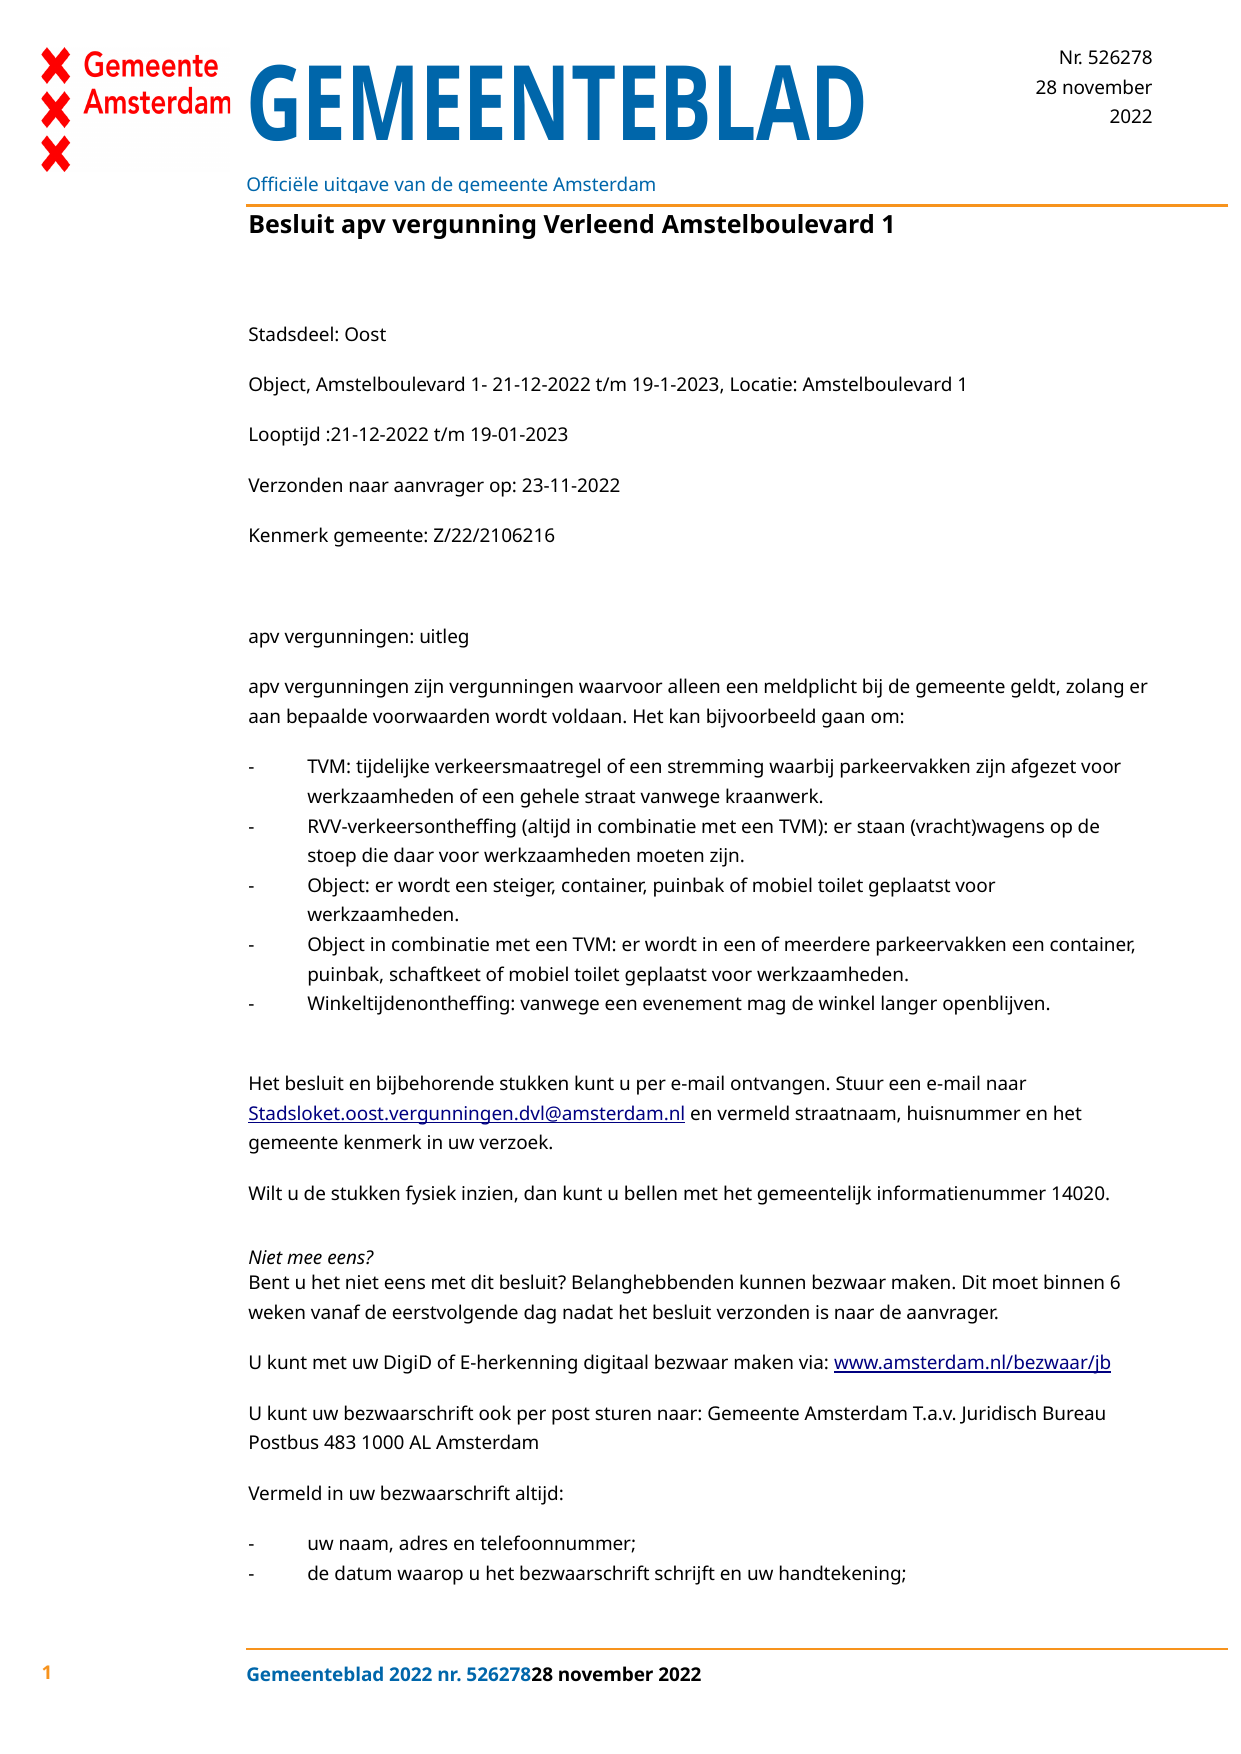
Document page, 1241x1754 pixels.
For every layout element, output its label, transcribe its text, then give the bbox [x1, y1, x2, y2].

text apv vergunningen: uitleg [248, 623, 1152, 649]
list Winkeltijdenontheffing: vanwege een evenement mag de winkel langer openblijven. [248, 990, 1152, 1016]
text Niet mee eens? [248, 1244, 1152, 1269]
picture [41, 47, 231, 172]
text Besluit apv vergunning Verleend Amstelboulevard 1 [248, 207, 1152, 241]
text Het besluit en bijbehorende stukken kunt u per e-mail ontvangen. Stuur een e-mail naar Stadsloket.oost.vergunningen.dvl@amsterdam.nl en vermeld straatnaam, huisnummer en het gemeente kenmerk in uw verzoek. [248, 1070, 1152, 1155]
list TVM: tijdelijke verkeersmaatregel of een stremming waarbij parkeervakken zijn afgezet voor werkzaamheden of een gehele straat vanwege kraanwerk. [248, 754, 1152, 809]
text Verzonden naar aanvrager op: 23-11-2022 [248, 472, 1152, 498]
text Stadsdeel: Oost [248, 321, 1152, 346]
text U kunt uw bezwaarschrift ook per post sturen naar: Gemeente Amsterdam T.a.v. Juridisch Bureau Postbus 483 1000 AL Amsterdam [248, 1400, 1152, 1455]
list Object: er wordt een steiger, container, puinbak of mobiel toilet geplaatst voor werkzaamheden. [248, 872, 1152, 927]
list de datum waarop u het bezwaarschrift schrijft en uw handtekening; [248, 1560, 1152, 1586]
text Kenmerk gemeente: Z/22/2106216 [248, 522, 1152, 548]
text Looptijd :21-12-2022 t/m 19-01-2023 [248, 422, 1152, 447]
list RVV-verkeersontheffing (altijd in combinatie met een TVM): er staan (vracht)wagens op de stoep die daar voor werkzaamheden moeten zijn. [248, 813, 1152, 868]
text Object, Amstelboulevard 1- 21-12-2022 t/m 19-1-2023, Locatie: Amstelboulevard 1 [248, 371, 1152, 397]
text Vermeld in uw bezwaarschrift altijd: [248, 1480, 1152, 1506]
text U kunt met uw DigiD of E-herkenning digitaal bezwaar maken via: www.amsterdam.nl/bezwaar/jb [248, 1349, 1152, 1375]
text apv vergunningen zijn vergunningen waarvoor alleen een meldplicht bij de gemeente geldt, zolang er aan bepaalde voorwaarden wordt voldaan. Het kan bijvoorbeeld gaan om: [248, 674, 1152, 729]
text Wilt u de stukken fysiek inzien, dan kunt u bellen met het gemeentelijk informatienummer 14020. [248, 1180, 1152, 1206]
text Bent u het niet eens met dit besluit? Belanghebbenden kunnen bezwaar maken. Dit moet binnen 6 weken vanaf de eerstvolgende dag nadat het besluit verzonden is naar de aanvrager. [248, 1269, 1152, 1325]
list Object in combinatie met een TVM: er wordt in een of meerdere parkeervakken een container, puinbak, schaftkeet of mobiel toilet geplaatst voor werkzaamheden. [248, 931, 1152, 986]
list uw naam, adres en telefoonnummer; [248, 1530, 1152, 1556]
